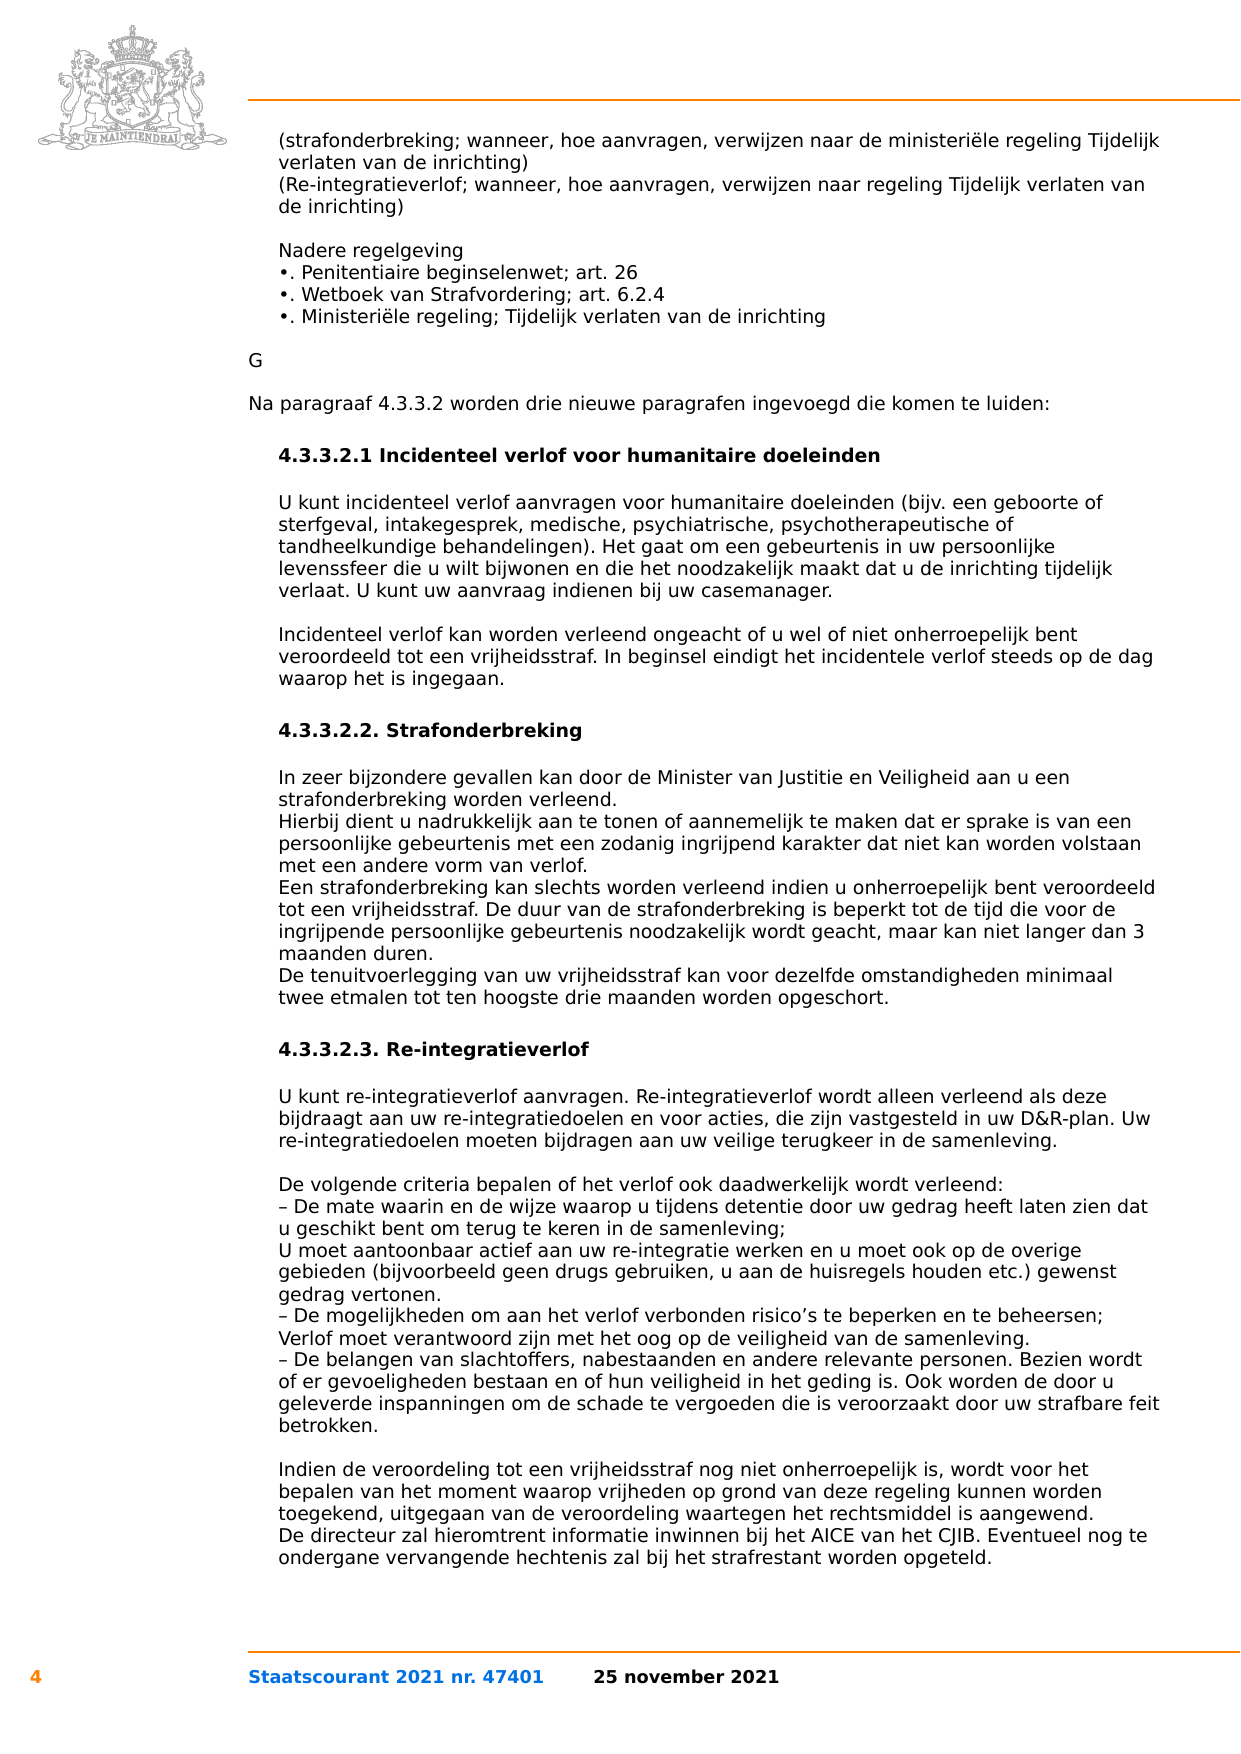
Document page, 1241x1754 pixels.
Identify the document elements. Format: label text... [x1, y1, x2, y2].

text Verlof moet verantwoord zijn met het oog op de veiligheid van de samenleving. [278, 1327, 1163, 1349]
picture [38, 25, 227, 150]
text – De belangen van slachtoffers, nabestaanden en andere relevante personen. Bezien wordt of er gevoeligheden bestaan en of hun veiligheid in het geding is. Ook worden de door u geleverde inspanningen om de schade te vergoeden die is veroorzaakt door uw strafbare feit betrokken. [278, 1349, 1163, 1437]
text (strafonderbreking; wanneer, hoe aanvragen, verwijzen naar de ministeriële regeling Tijdelijk verlaten van de inrichting) [278, 130, 1163, 174]
text U kunt incidenteel verlof aanvragen voor humanitaire doeleinden (bijv. een geboorte of sterfgeval, intakegesprek, medische, psychiatrische, psychotherapeutische of tandheelkundige behandelingen). Het gaat om een gebeurtenis in uw persoonlijke levenssfeer die u wilt bijwonen en die het noodzakelijk maakt dat u de inrichting tijdelijk verlaat. U kunt uw aanvraag indienen bij uw casemanager. [278, 492, 1163, 602]
text Incidenteel verlof kan worden verleend ongeacht of u wel of niet onherroepelijk bent veroordeeld tot een vrijheidsstraf. In beginsel eindigt het incidentele verlof steeds op de dag waarop het is ingegaan. [278, 624, 1163, 690]
text •. Penitentiaire beginselenwet; art. 26 [278, 262, 1163, 284]
text Nadere regelgeving [278, 240, 1163, 262]
text Indien de veroordeling tot een vrijheidsstraf nog niet onherroepelijk is, wordt voor het bepalen van het moment waarop vrijheden op grond van deze regeling kunnen worden toegekend, uitgegaan van de veroordeling waartegen het rechtsmiddel is aangewend. [278, 1459, 1163, 1525]
text Een strafonderbreking kan slechts worden verleend indien u onherroepelijk bent veroordeeld tot een vrijheidsstraf. De duur van de strafonderbreking is beperkt tot de tijd die voor de ingrijpende persoonlijke gebeurtenis noodzakelijk wordt geacht, maar kan niet langer dan 3 maanden duren. [278, 877, 1163, 965]
text De volgende criteria bepalen of het verlof ook daadwerkelijk wordt verleend: [278, 1173, 1163, 1196]
text G [248, 349, 1163, 371]
text In zeer bijzondere gevallen kan door de Minister van Justitie en Veiligheid aan u een strafonderbreking worden verleend. [278, 767, 1163, 811]
text De tenuitvoerlegging van uw vrijheidsstraf kan voor dezelfde omstandigheden minimaal twee etmalen tot ten hoogste drie maanden worden opgeschort. [278, 965, 1163, 1009]
text De directeur zal hieromtrent informatie inwinnen bij het AICE van het CJIB. Eventueel nog te ondergane vervangende hechtenis zal bij het strafrestant worden opgeteld. [278, 1525, 1163, 1569]
subtitle 4.3.3.2.3. Re-integratieverlof [278, 1039, 1163, 1061]
text •. Wetboek van Strafvordering; art. 6.2.4 [278, 284, 1163, 306]
text (Re-integratieverlof; wanneer, hoe aanvragen, verwijzen naar regeling Tijdelijk verlaten van de inrichting) [278, 174, 1163, 218]
text Hierbij dient u nadrukkelijk aan te tonen of aannemelijk te maken dat er sprake is van een persoonlijke gebeurtenis met een zodanig ingrijpend karakter dat niet kan worden volstaan met een andere vorm van verlof. [278, 811, 1163, 877]
subtitle 4.3.3.2.1 Incidenteel verlof voor humanitaire doeleinden [278, 445, 1163, 467]
text – De mogelijkheden om aan het verlof verbonden risico’s te beperken en te beheersen; [278, 1305, 1163, 1327]
text – De mate waarin en de wijze waarop u tijdens detentie door uw gedrag heeft laten zien dat u geschikt bent om terug te keren in de samenleving; [278, 1196, 1163, 1239]
text U moet aantoonbaar actief aan uw re-integratie werken en u moet ook op de overige gebieden (bijvoorbeeld geen drugs gebruiken, u aan de huisregels houden etc.) gewenst gedrag vertonen. [278, 1239, 1163, 1305]
text U kunt re-integratieverlof aanvragen. Re-integratieverlof wordt alleen verleend als deze bijdraagt aan uw re-integratiedoelen en voor acties, die zijn vastgesteld in uw D&R-plan. Uw re-integratiedoelen moeten bijdragen aan uw veilige terugkeer in de samenleving. [278, 1086, 1163, 1152]
text •. Ministeriële regeling; Tijdelijk verlaten van de inrichting [278, 306, 1163, 328]
subtitle 4.3.3.2.2. Strafonderbreking [278, 720, 1163, 742]
text Na paragraaf 4.3.3.2 worden drie nieuwe paragrafen ingevoegd die komen te luiden: [248, 393, 1163, 415]
